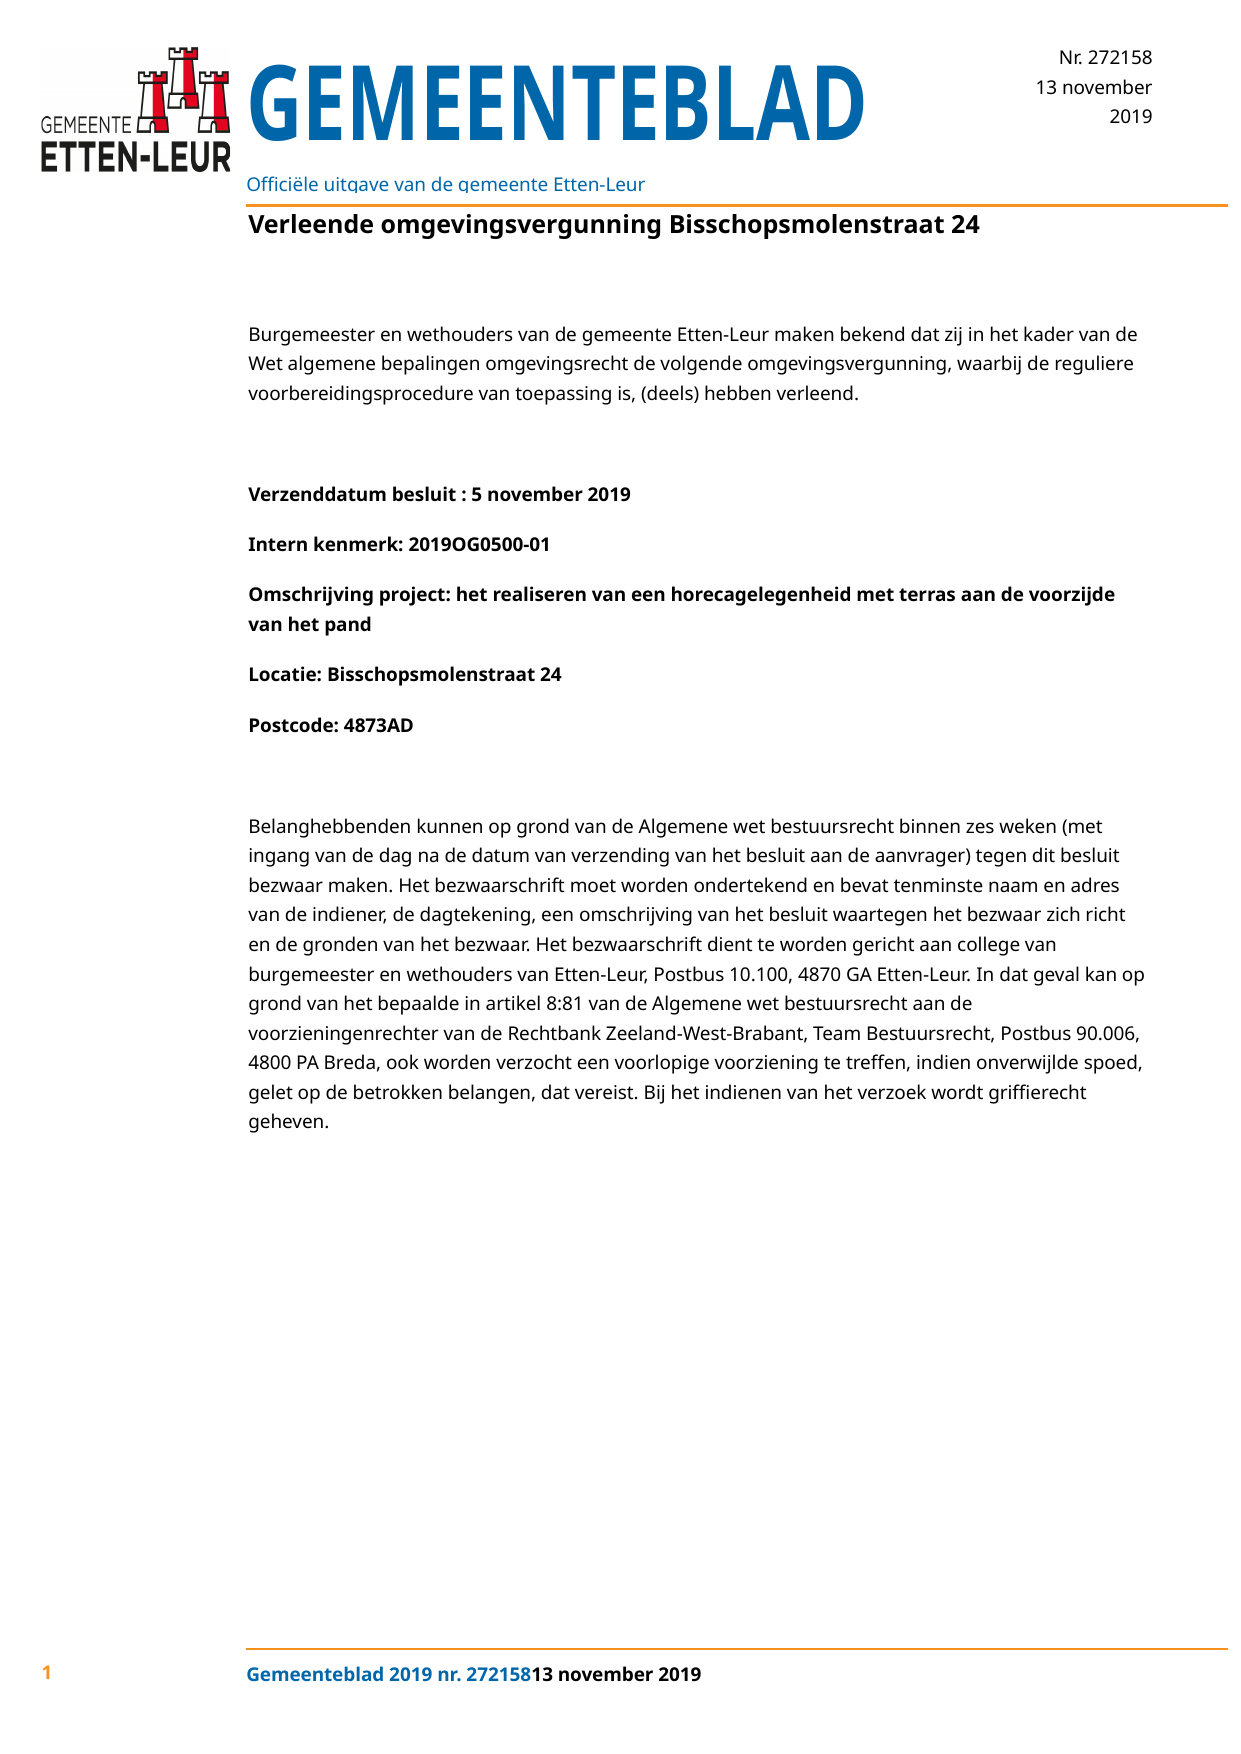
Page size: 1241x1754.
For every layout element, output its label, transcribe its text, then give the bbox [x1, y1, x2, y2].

text Verleende omgevingsvergunning Bisschopsmolenstraat 24 [248, 207, 1152, 241]
text Burgemeester en wethouders van de gemeente Etten-Leur maken bekend dat zij in het kader van de Wet algemene bepalingen omgevingsrecht de volgende omgevingsvergunning, waarbij de reguliere voorbereidingsprocedure van toepassing is, (deels) hebben verleend. [248, 321, 1152, 406]
text Omschrijving project: het realiseren van een horecagelegenheid met terras aan de voorzijde van het pand [248, 582, 1152, 637]
text Belanghebbenden kunnen op grond van de Algemene wet bestuursrecht binnen zes weken (met ingang van de dag na de datum van verzending van het besluit aan de aanvrager) tegen dit besluit bezwaar maken. Het bezwaarschrift moet worden ondertekend en bevat tenminste naam en adres van de indiener, de dagtekening, een omschrijving van het besluit waartegen het bezwaar zich richt en de gronden van het bezwaar. Het bezwaarschrift dient te worden gericht aan college van burgemeester en wethouders van Etten-Leur, Postbus 10.100, 4870 GA Etten-Leur. In dat geval kan op grond van het bepaalde in artikel 8:81 van de Algemene wet bestuursrecht aan de voorzieningenrechter van de Rechtbank Zeeland-West-Brabant, Team Bestuursrecht, Postbus 90.006, 4800 PA Breda, ook worden verzocht een voorlopige voorziening te treffen, indien onverwijlde spoed, gelet op de betrokken belangen, dat vereist. Bij het indienen van het verzoek wordt griffierecht geheven. [248, 813, 1152, 1134]
picture [41, 47, 231, 172]
text Locatie: Bisschopsmolenstraat 24 [248, 662, 1152, 687]
text Verzenddatum besluit : 5 november 2019 [248, 481, 1152, 506]
text Postcode: 4873AD [248, 712, 1152, 738]
text Intern kenmerk: 2019OG0500-01 [248, 531, 1152, 557]
